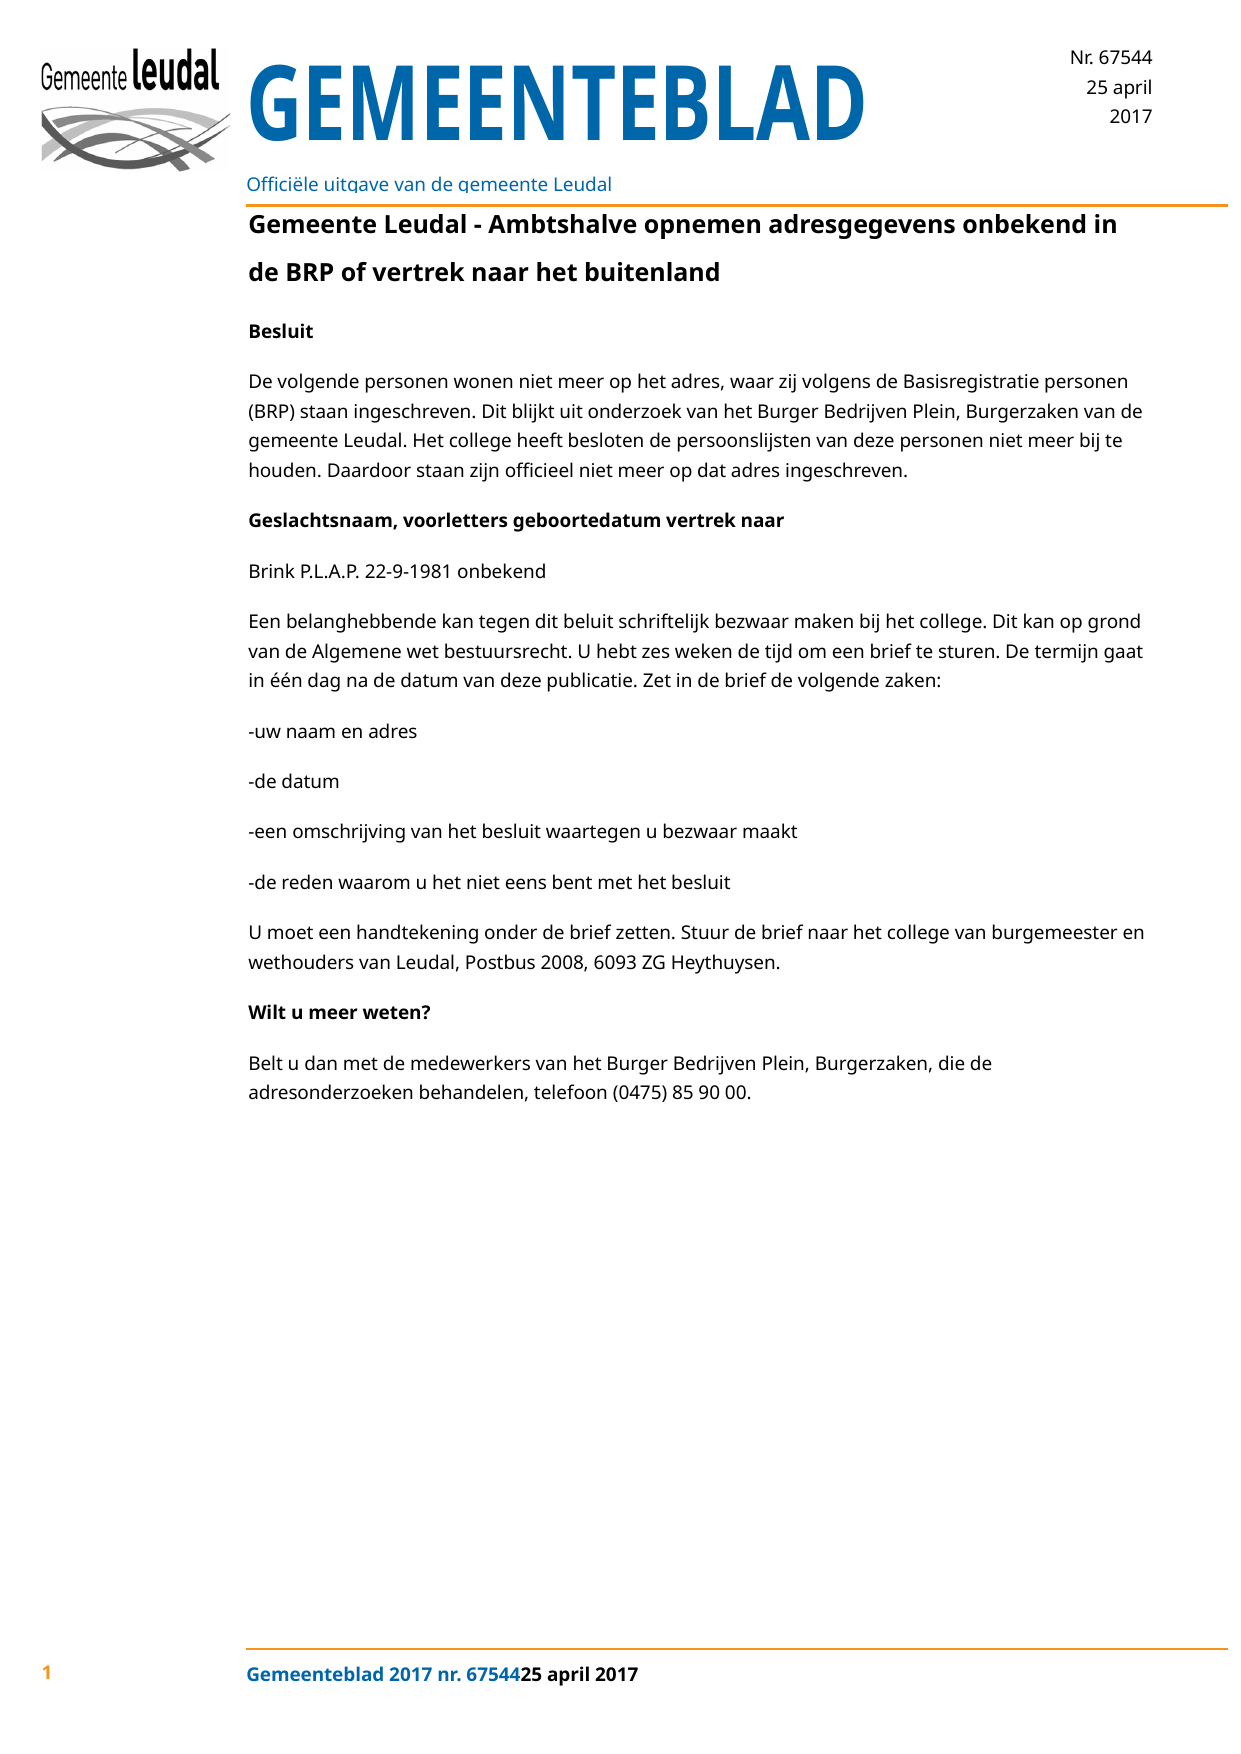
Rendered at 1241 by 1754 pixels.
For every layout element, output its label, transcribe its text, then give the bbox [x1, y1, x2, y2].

text Besluit [248, 318, 1152, 344]
text De volgende personen wonen niet meer op het adres, waar zij volgens de Basisregistratie personen (BRP) staan ingeschreven. Dit blijkt uit onderzoek van het Burger Bedrijven Plein, Burgerzaken van de gemeente Leudal. Het college heeft besloten de persoonslijsten van deze personen niet meer bij te houden. Daardoor staan zijn officieel niet meer op dat adres ingeschreven. [248, 368, 1152, 483]
text U moet een handtekening onder de brief zetten. Stuur de brief naar het college van burgemeester en wethouders van Leudal, Postbus 2008, 6093 ZG Heythuysen. [248, 919, 1152, 975]
text Brink P.L.A.P. 22-9-1981 onbekend [248, 558, 1152, 584]
text -een omschrijving van het besluit waartegen u bezwaar maakt [248, 819, 1152, 844]
text Wilt u meer weten? [248, 999, 1152, 1025]
text Gemeente Leudal - Ambtshalve opnemen adresgegevens onbekend in de BRP of vertrek naar het buitenland [248, 207, 1152, 288]
text Een belanghebbende kan tegen dit beluit schriftelijk bezwaar maken bij het college. Dit kan op grond van de Algemene wet bestuursrecht. U hebt zes weken de tijd om een brief te sturen. De termijn gaat in één dag na de datum van deze publicatie. Zet in de brief de volgende zaken: [248, 608, 1152, 693]
text -de reden waarom u het niet eens bent met het besluit [248, 869, 1152, 895]
text -uw naam en adres [248, 718, 1152, 744]
text Geslachtsnaam, voorletters geboortedatum vertrek naar [248, 507, 1152, 533]
text Belt u dan met de medewerkers van het Burger Bedrijven Plein, Burgerzaken, die de adresonderzoeken behandelen, telefoon (0475) 85 90 00. [248, 1050, 1152, 1105]
text -de datum [248, 768, 1152, 794]
picture [41, 47, 231, 172]
